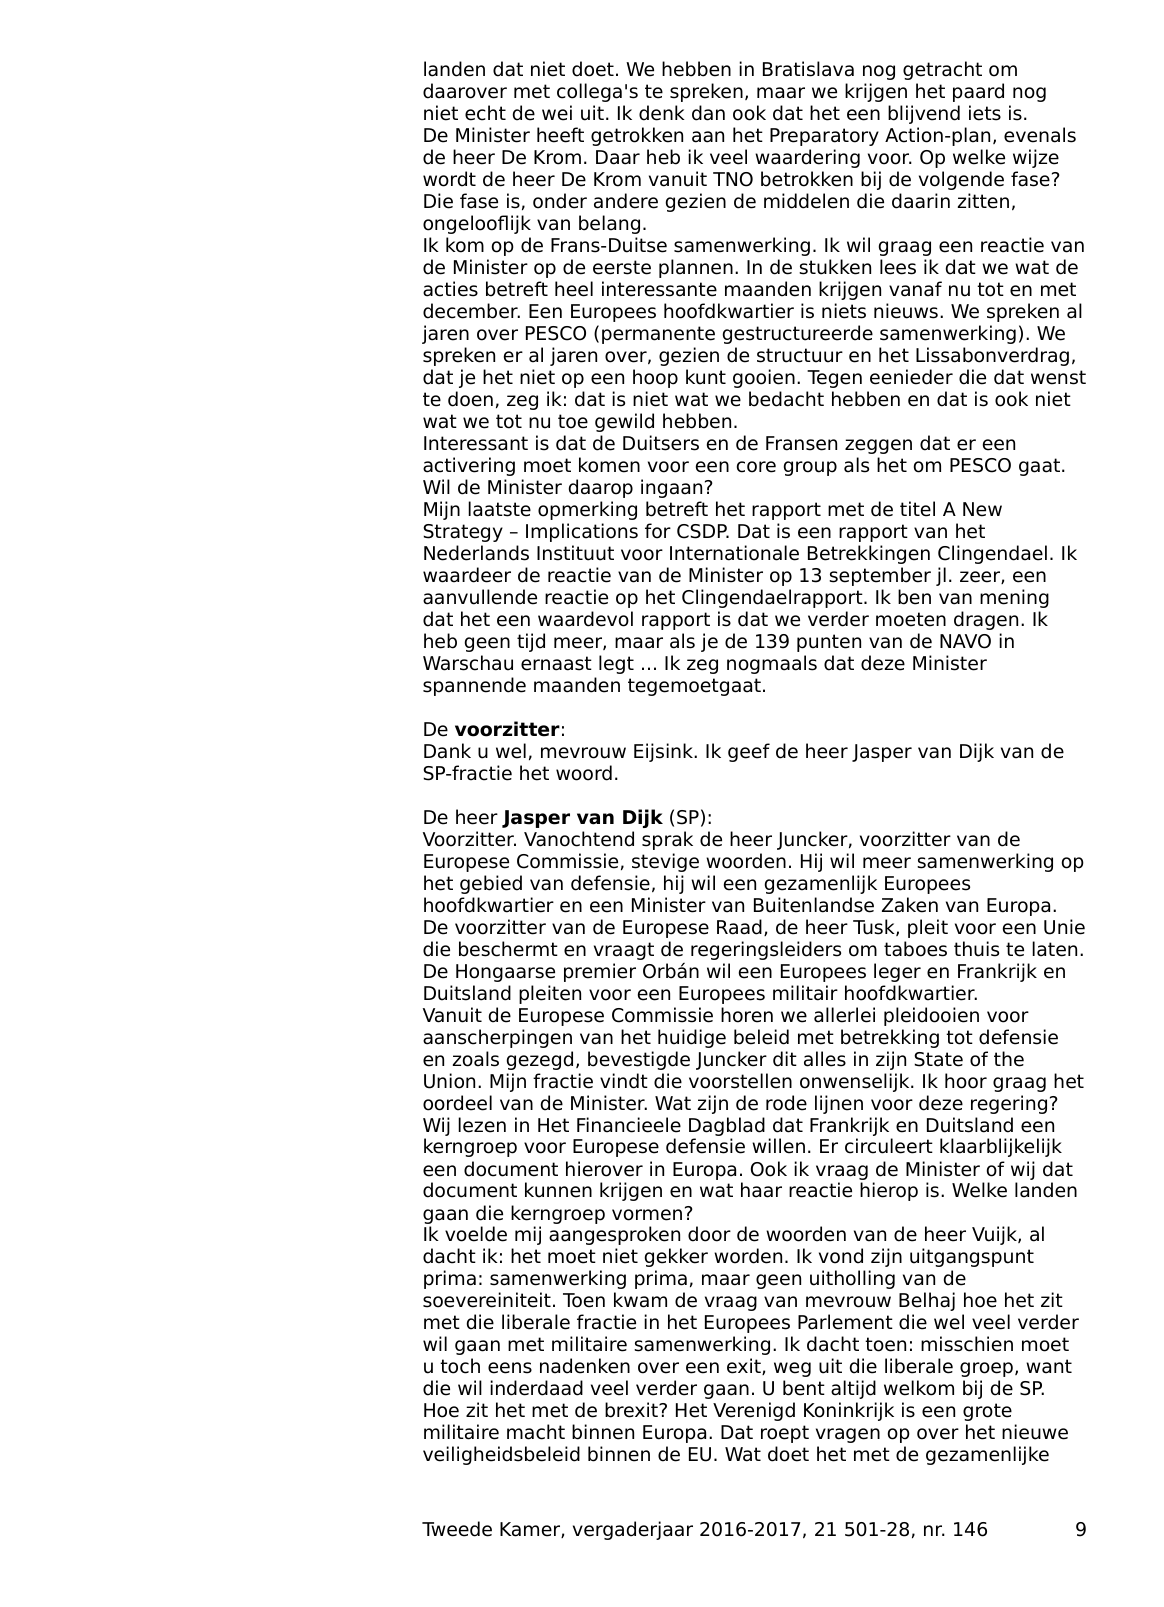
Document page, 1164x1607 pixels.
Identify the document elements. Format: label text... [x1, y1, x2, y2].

text Ik kom op de Frans-Duitse samenwerking. Ik wil graag een reactie van de Minister op de eerste plannen. In de stukken lees ik dat we wat de acties betreft heel interessante maanden krijgen vanaf nu tot en met december. Een Europees hoofdkwartier is niets nieuws. We spreken al jaren over PESCO (permanente gestructureerde samenwerking). We spreken er al jaren over, gezien de structuur en het Lissabonverdrag, dat je het niet op een hoop kunt gooien. Tegen eenieder die dat wenst te doen, zeg ik: dat is niet wat we bedacht hebben en dat is ook niet wat we tot nu toe gewild hebben. [422, 235, 1087, 433]
text Mijn laatste opmerking betreft het rapport met de titel A New Strategy – Implications for CSDP. Dat is een rapport van het Nederlands Instituut voor Internationale Betrekkingen Clingendael. Ik waardeer de reactie van de Minister op 13 september jl. zeer, een aanvullende reactie op het Clingendaelrapport. Ik ben van mening dat het een waardevol rapport is dat we verder moeten dragen. Ik heb geen tijd meer, maar als je de 139 punten van de NAVO in Warschau ernaast legt ... Ik zeg nogmaals dat deze Minister spannende maanden tegemoetgaat. [422, 499, 1087, 696]
text Dank u wel, mevrouw Eijsink. Ik geef de heer Jasper van Dijk van de SP-fractie het woord. [422, 741, 1087, 784]
text De heer Jasper van Dijk (SP): [422, 807, 1087, 829]
text De Minister heeft getrokken aan het Preparatory Action-plan, evenals de heer De Krom. Daar heb ik veel waardering voor. Op welke wijze wordt de heer De Krom vanuit TNO betrokken bij de volgende fase? Die fase is, onder andere gezien de middelen die daarin zitten, ongelooflijk van belang. [422, 125, 1087, 235]
text Wij lezen in Het Financieele Dagblad dat Frankrijk en Duitsland een kerngroep voor Europese defensie willen. Er circuleert klaarblijkelijk een document hierover in Europa. Ook ik vraag de Minister of wij dat document kunnen krijgen en wat haar reactie hierop is. Welke landen gaan die kerngroep vormen? [422, 1114, 1087, 1224]
text Ik voelde mij aangesproken door de woorden van de heer Vuijk, al dacht ik: het moet niet gekker worden. Ik vond zijn uitgangspunt prima: samenwerking prima, maar geen uitholling van de soevereiniteit. Toen kwam de vraag van mevrouw Belhaj hoe het zit met die liberale fractie in het Europees Parlement die wel veel verder wil gaan met militaire samenwerking. Ik dacht toen: misschien moet u toch eens nadenken over een exit, weg uit die liberale groep, want die wil inderdaad veel verder gaan. U bent altijd welkom bij de SP. [422, 1224, 1087, 1400]
text Hoe zit het met de brexit? Het Verenigd Koninkrijk is een grote militaire macht binnen Europa. Dat roept vragen op over het nieuwe veiligheidsbeleid binnen de EU. Wat doet het met de gezamenlijke [422, 1400, 1087, 1466]
text landen dat niet doet. We hebben in Bratislava nog getracht om daarover met collega's te spreken, maar we krijgen het paard nog niet echt de wei uit. Ik denk dan ook dat het een blijvend iets is. [422, 59, 1087, 125]
text De voorzitter: [422, 719, 1087, 741]
text Interessant is dat de Duitsers en de Fransen zeggen dat er een activering moet komen voor een core group als het om PESCO gaat. Wil de Minister daarop ingaan? [422, 433, 1087, 499]
text Voorzitter. Vanochtend sprak de heer Juncker, voorzitter van de Europese Commissie, stevige woorden. Hij wil meer samenwerking op het gebied van defensie, hij wil een gezamenlijk Europees hoofdkwartier en een Minister van Buitenlandse Zaken van Europa. De voorzitter van de Europese Raad, de heer Tusk, pleit voor een Unie die beschermt en vraagt de regeringsleiders om taboes thuis te laten. De Hongaarse premier Orbán wil een Europees leger en Frankrijk en Duitsland pleiten voor een Europees militair hoofdkwartier. [422, 829, 1087, 1004]
text Vanuit de Europese Commissie horen we allerlei pleidooien voor aanscherpingen van het huidige beleid met betrekking tot defensie en zoals gezegd, bevestigde Juncker dit alles in zijn State of the Union. Mijn fractie vindt die voorstellen onwenselijk. Ik hoor graag het oordeel van de Minister. Wat zijn de rode lijnen voor deze regering? [422, 1004, 1087, 1114]
